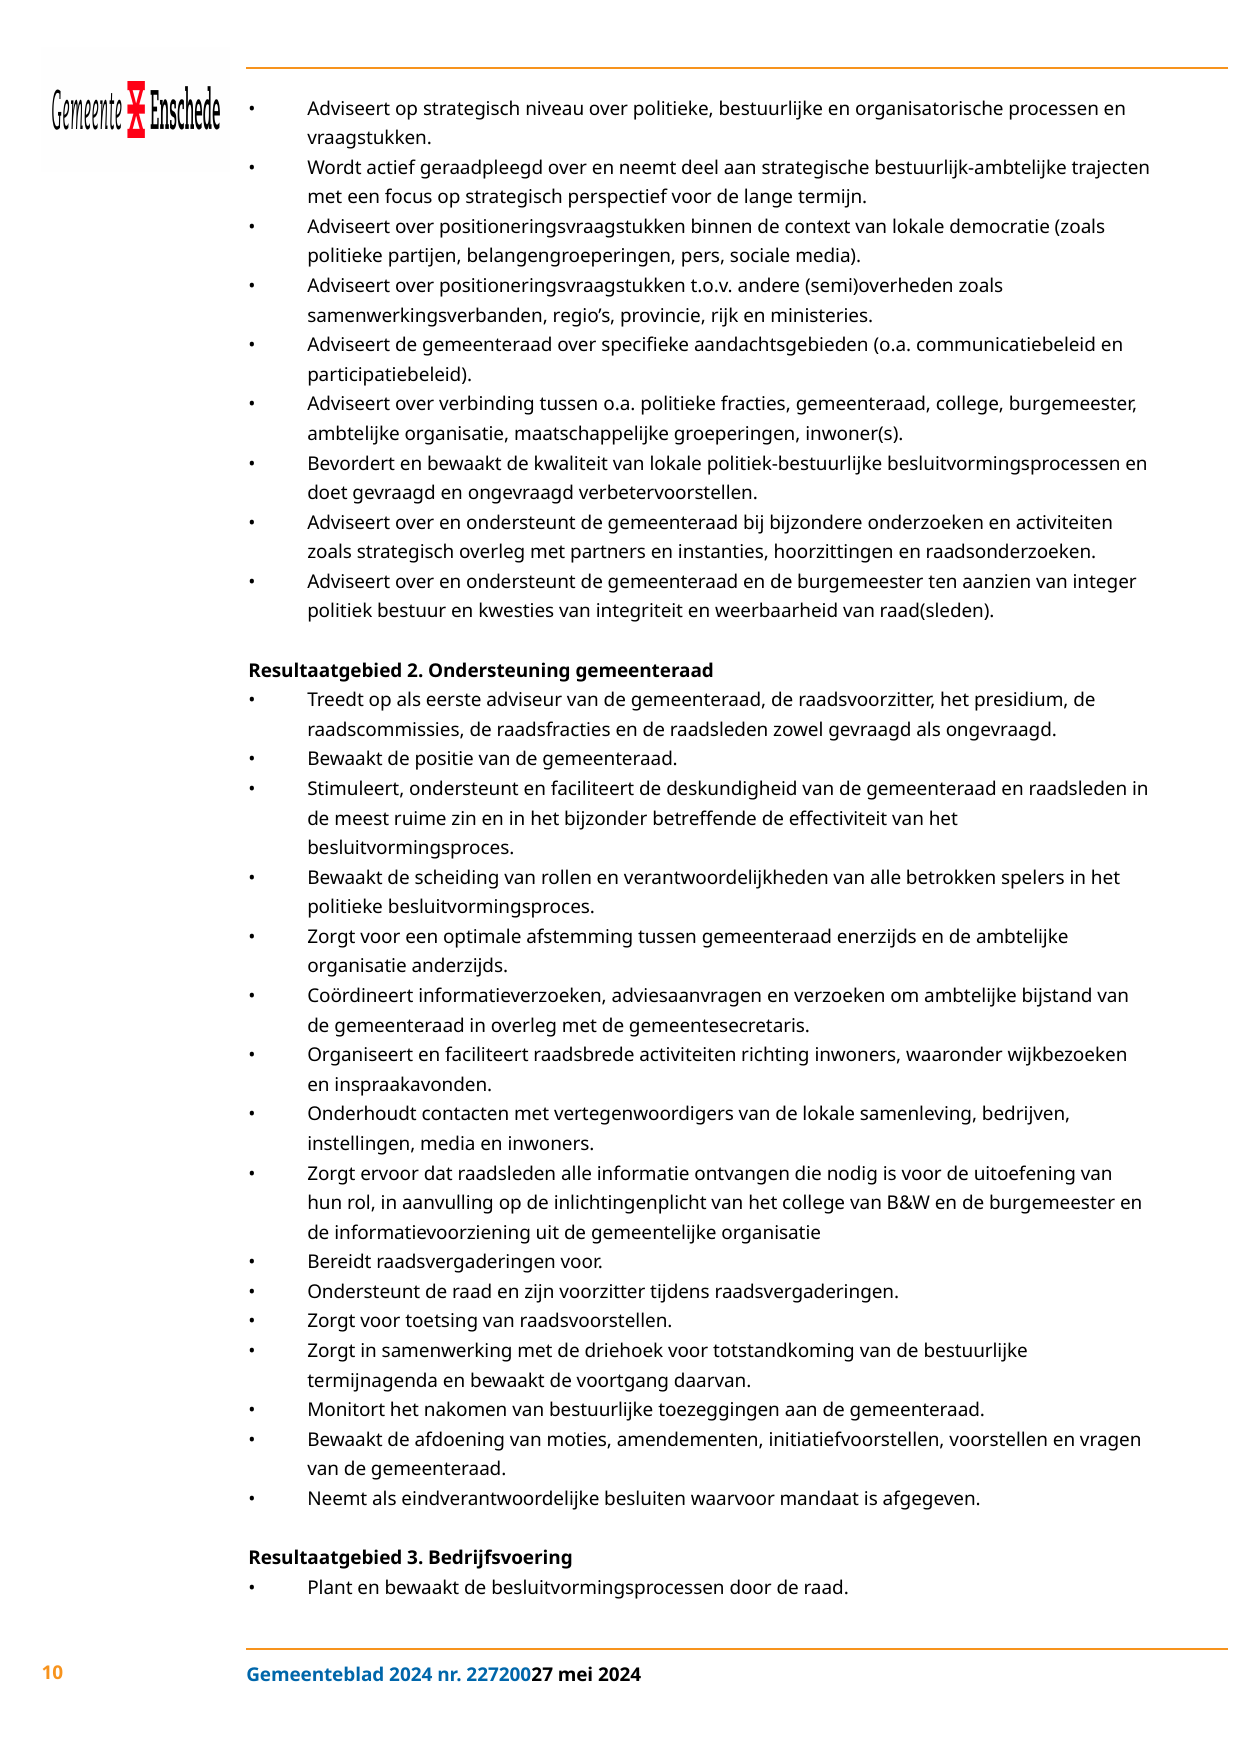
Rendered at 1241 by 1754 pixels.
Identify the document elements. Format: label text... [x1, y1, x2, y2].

text Resultaatgebied 2. Ondersteuning gemeenteraad [248, 657, 1152, 683]
list Coördineert informatieverzoeken, adviesaanvragen en verzoeken om ambtelijke bijstand van de gemeenteraad in overleg met de gemeentesecretaris. [248, 982, 1152, 1038]
list Zorgt ervoor dat raadsleden alle informatie ontvangen die nodig is voor de uitoefening van hun rol, in aanvulling op de inlichtingenplicht van het college van B&W en de burgemeester en de informatievoorziening uit de gemeentelijke organisatie [248, 1160, 1152, 1245]
list Treedt op als eerste adviseur van de gemeenteraad, de raadsvoorzitter, het presidium, de raadscommissies, de raadsfracties en de raadsleden zowel gevraagd als ongevraagd. [248, 686, 1152, 742]
list Adviseert over positioneringsvraagstukken binnen de context van lokale democratie (zoals politieke partijen, belangengroeperingen, pers, sociale media). [248, 213, 1152, 268]
list Zorgt voor toetsing van raadsvoorstellen. [248, 1308, 1152, 1333]
list Monitort het nakomen van bestuurlijke toezeggingen aan de gemeenteraad. [248, 1396, 1152, 1422]
list Zorgt in samenwerking met de driehoek voor totstandkoming van de bestuurlijke termijnagenda en bewaakt de voortgang daarvan. [248, 1337, 1152, 1393]
list Adviseert over en ondersteunt de gemeenteraad bij bijzondere onderzoeken en activiteiten zoals strategisch overleg met partners en instanties, hoorzittingen en raadsonderzoeken. [248, 509, 1152, 564]
list Zorgt voor een optimale afstemming tussen gemeenteraad enerzijds en de ambtelijke organisatie anderzijds. [248, 923, 1152, 978]
list Ondersteunt de raad en zijn voorzitter tijdens raadsvergaderingen. [248, 1278, 1152, 1304]
list Adviseert op strategisch niveau over politieke, bestuurlijke en organisatorische processen en vraagstukken. [248, 95, 1152, 150]
list Bevordert en bewaakt de kwaliteit van lokale politiek-bestuurlijke besluitvormingsprocessen en doet gevraagd en ongevraagd verbetervoorstellen. [248, 450, 1152, 505]
list Organiseert en faciliteert raadsbrede activiteiten richting inwoners, waaronder wijkbezoeken en inspraakavonden. [248, 1041, 1152, 1097]
list Adviseert de gemeenteraad over specifieke aandachtsgebieden (o.a. communicatiebeleid en participatiebeleid). [248, 331, 1152, 387]
list Bewaakt de positie van de gemeenteraad. [248, 746, 1152, 771]
list Plant en bewaakt de besluitvormingsprocessen door de raad. [248, 1574, 1152, 1600]
picture [41, 47, 231, 172]
list Adviseert over positioneringsvraagstukken t.o.v. andere (semi)overheden zoals samenwerkingsverbanden, regio’s, provincie, rijk en ministeries. [248, 272, 1152, 328]
list Adviseert over en ondersteunt de gemeenteraad en de burgemeester ten aanzien van integer politiek bestuur en kwesties van integriteit en weerbaarheid van raad(sleden). [248, 568, 1152, 623]
list Bewaakt de scheiding van rollen en verantwoordelijkheden van alle betrokken spelers in het politieke besluitvormingsproces. [248, 864, 1152, 919]
list Bewaakt de afdoening van moties, amendementen, initiatiefvoorstellen, voorstellen en vragen van de gemeenteraad. [248, 1426, 1152, 1481]
list Adviseert over verbinding tussen o.a. politieke fracties, gemeenteraad, college, burgemeester, ambtelijke organisatie, maatschappelijke groeperingen, inwoner(s). [248, 391, 1152, 446]
list Bereidt raadsvergaderingen voor. [248, 1248, 1152, 1274]
list Onderhoudt contacten met vertegenwoordigers van de lokale samenleving, bedrijven, instellingen, media en inwoners. [248, 1101, 1152, 1156]
text Resultaatgebied 3. Bedrijfsvoering [248, 1544, 1152, 1570]
list Wordt actief geraadpleegd over en neemt deel aan strategische bestuurlijk-ambtelijke trajecten met een focus op strategisch perspectief voor de lange termijn. [248, 154, 1152, 209]
list Neemt als eindverantwoordelijke besluiten waarvoor mandaat is afgegeven. [248, 1485, 1152, 1511]
list Stimuleert, ondersteunt en faciliteert de deskundigheid van de gemeenteraad en raadsleden in de meest ruime zin en in het bijzonder betreffende de effectiviteit van het besluitvormingsproces. [248, 775, 1152, 860]
